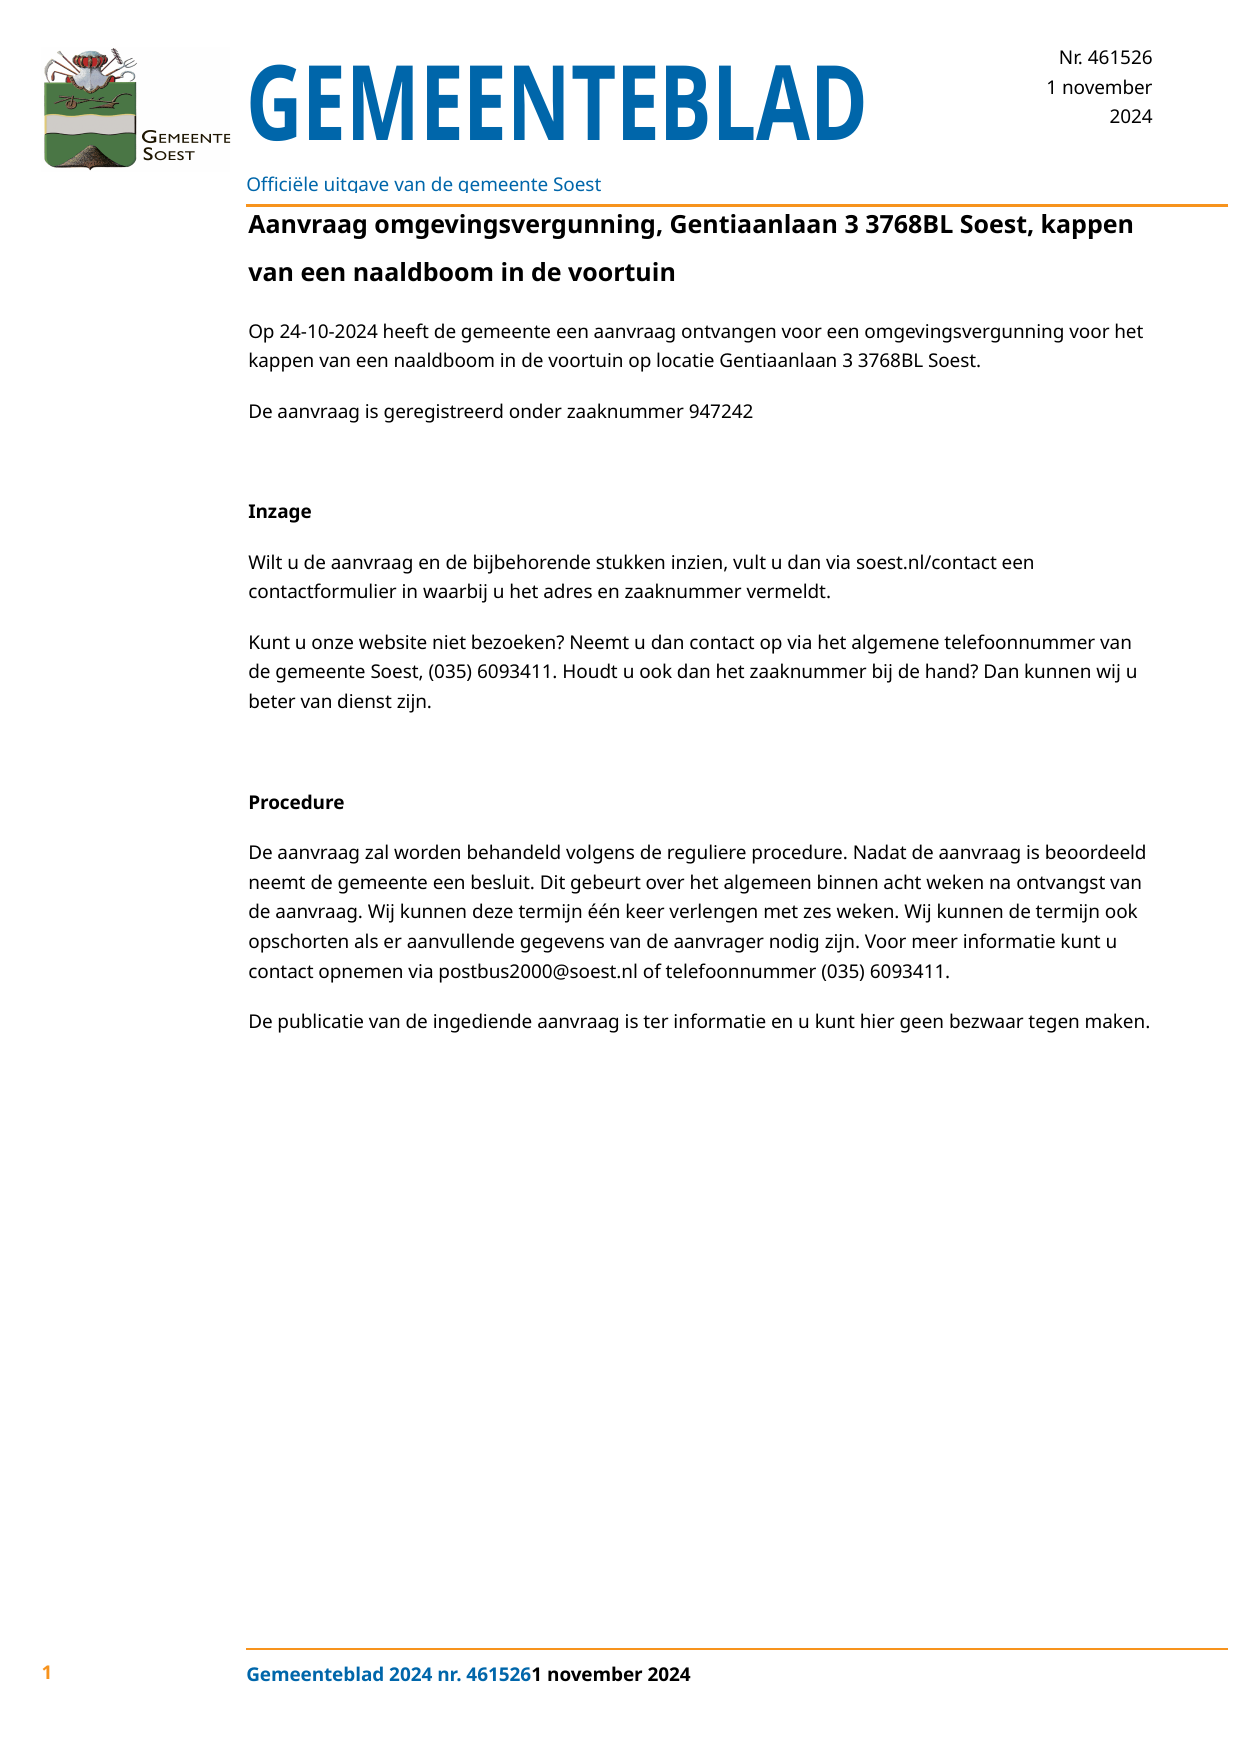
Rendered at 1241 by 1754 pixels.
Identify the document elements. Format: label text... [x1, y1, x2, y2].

text Op 24-10-2024 heeft de gemeente een aanvraag ontvangen voor een omgevingsvergunning voor het kappen van een naaldboom in de voortuin op locatie Gentiaanlaan 3 3768BL Soest. [248, 318, 1152, 373]
text Procedure [248, 789, 1152, 815]
text De aanvraag is geregistreerd onder zaaknummer 947242 [248, 398, 1152, 424]
text De publicatie van de ingediende aanvraag is ter informatie en u kunt hier geen bezwaar tegen maken. [248, 1008, 1152, 1034]
text Kunt u onze website niet bezoeken? Neemt u dan contact op via het algemene telefoonnummer van de gemeente Soest, (035) 6093411. Houdt u ook dan het zaaknummer bij de hand? Dan kunnen wij u beter van dienst zijn. [248, 629, 1152, 714]
text De aanvraag zal worden behandeld volgens de reguliere procedure. Nadat de aanvraag is beoordeeld neemt de gemeente een besluit. Dit gebeurt over het algemeen binnen acht weken na ontvangst van de aanvraag. Wij kunnen deze termijn één keer verlengen met zes weken. Wij kunnen de termijn ook opschorten als er aanvullende gegevens van de aanvrager nodig zijn. Voor meer informatie kunt u contact opnemen via postbus2000@soest.nl of telefoonnummer (035) 6093411. [248, 839, 1152, 984]
text Wilt u de aanvraag en de bijbehorende stukken inzien, vult u dan via soest.nl/contact een contactformulier in waarbij u het adres en zaaknummer vermeldt. [248, 549, 1152, 604]
picture [41, 47, 231, 172]
text Inzage [248, 499, 1152, 524]
text Aanvraag omgevingsvergunning, Gentiaanlaan 3 3768BL Soest, kappen van een naaldboom in de voortuin [248, 207, 1152, 288]
